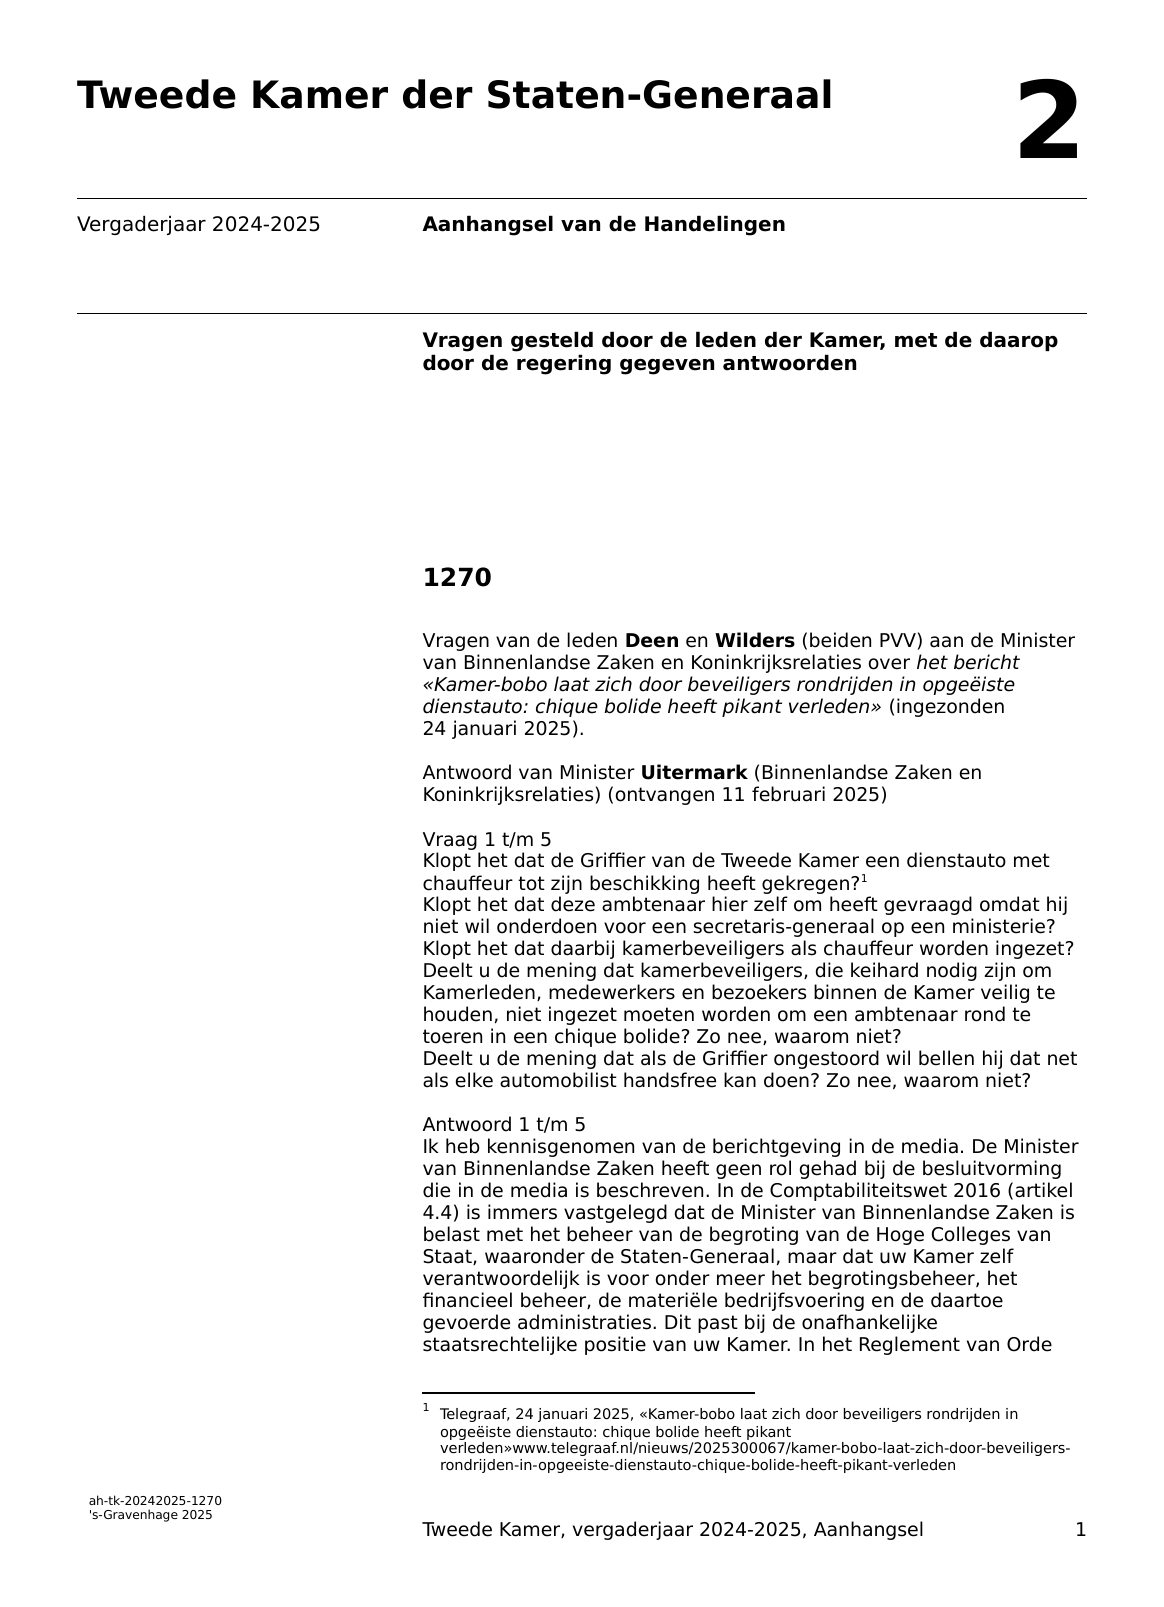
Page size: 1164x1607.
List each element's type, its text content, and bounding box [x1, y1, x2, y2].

text 1270 [422, 563, 1087, 592]
text Ik heb kennisgenomen van de berichtgeving in de media. De Minister van Binnenlandse Zaken heeft geen rol gehad bij de besluitvorming die in de media is beschreven. In de Comptabiliteitswet 2016 (artikel 4.4) is immers vastgelegd dat de Minister van Binnenlandse Zaken is belast met het beheer van de begroting van de Hoge Colleges van Staat, waaronder de Staten-Generaal, maar dat uw Kamer zelf verantwoordelijk is voor onder meer het begrotingsbeheer, het financieel beheer, de materiële bedrijfsvoering en de daartoe gevoerde administraties. Dit past bij de onafhankelijke staatsrechtelijke positie van uw Kamer. In het Reglement van Orde [422, 1136, 1087, 1356]
text Antwoord van Minister Uitermark (Binnenlandse Zaken en Koninkrijksrelaties) (ontvangen 11 februari 2025) [422, 762, 1087, 806]
text Antwoord 1 t/m 5 [422, 1114, 1087, 1136]
text Deelt u de mening dat als de Griffier ongestoord wil bellen hij dat net als elke automobilist handsfree kan doen? Zo nee, waarom niet? [422, 1048, 1087, 1092]
text Klopt het dat de Griffier van de Tweede Kamer een dienstauto met chauffeur tot zijn beschikking heeft gekregen? [422, 850, 1087, 894]
text Vragen van de leden Deen en Wilders (beiden PVV) aan de Minister van Binnenlandse Zaken en Koninkrijksrelaties over het bericht «Kamer-bobo laat zich door beveiligers rondrijden in opgeëiste dienstauto: chique bolide heeft pikant verleden» (ingezonden 24 januari 2025). [422, 630, 1087, 740]
table_cell Aanhangsel van de Handelingen [422, 199, 1087, 313]
text Vraag 1 t/m 5 [422, 828, 1087, 850]
text Telegraaf, 24 januari 2025, «Kamer-bobo laat zich door beveiligers rondrijden in opgeëiste dienstauto: chique bolide heeft pikant verleden»www.telegraaf.nl/nieuws/2025300067/kamer-bobo-laat-zich-door-beveiligers-rondrijden-in-opgeeiste-dienstauto-chique-bolide-heeft-pikant-verleden [422, 1402, 1087, 1474]
table_header Tweede Kamer der Staten-Generaal [77, 59, 886, 198]
table_header 2 [886, 59, 1087, 198]
text ah-tk-20242025-1270 [88, 1494, 323, 1508]
text Klopt het dat deze ambtenaar hier zelf om heeft gevraagd omdat hij niet wil onderdoen voor een secretaris-generaal op een ministerie? [422, 894, 1087, 938]
text 's-Gravenhage 2025 [88, 1508, 323, 1522]
table_cell Vergaderjaar 2024-2025 [77, 199, 422, 313]
table_cell Vragen gesteld door de leden der Kamer, met de daarop door de regering gegeven antwoorden [422, 314, 1087, 375]
table_cell [77, 314, 422, 375]
text Klopt het dat daarbij kamerbeveiligers als chauffeur worden ingezet? [422, 938, 1087, 960]
text Deelt u de mening dat kamerbeveiligers, die keihard nodig zijn om Kamerleden, medewerkers en bezoekers binnen de Kamer veilig te houden, niet ingezet moeten worden om een ambtenaar rond te toeren in een chique bolide? Zo nee, waarom niet? [422, 960, 1087, 1048]
